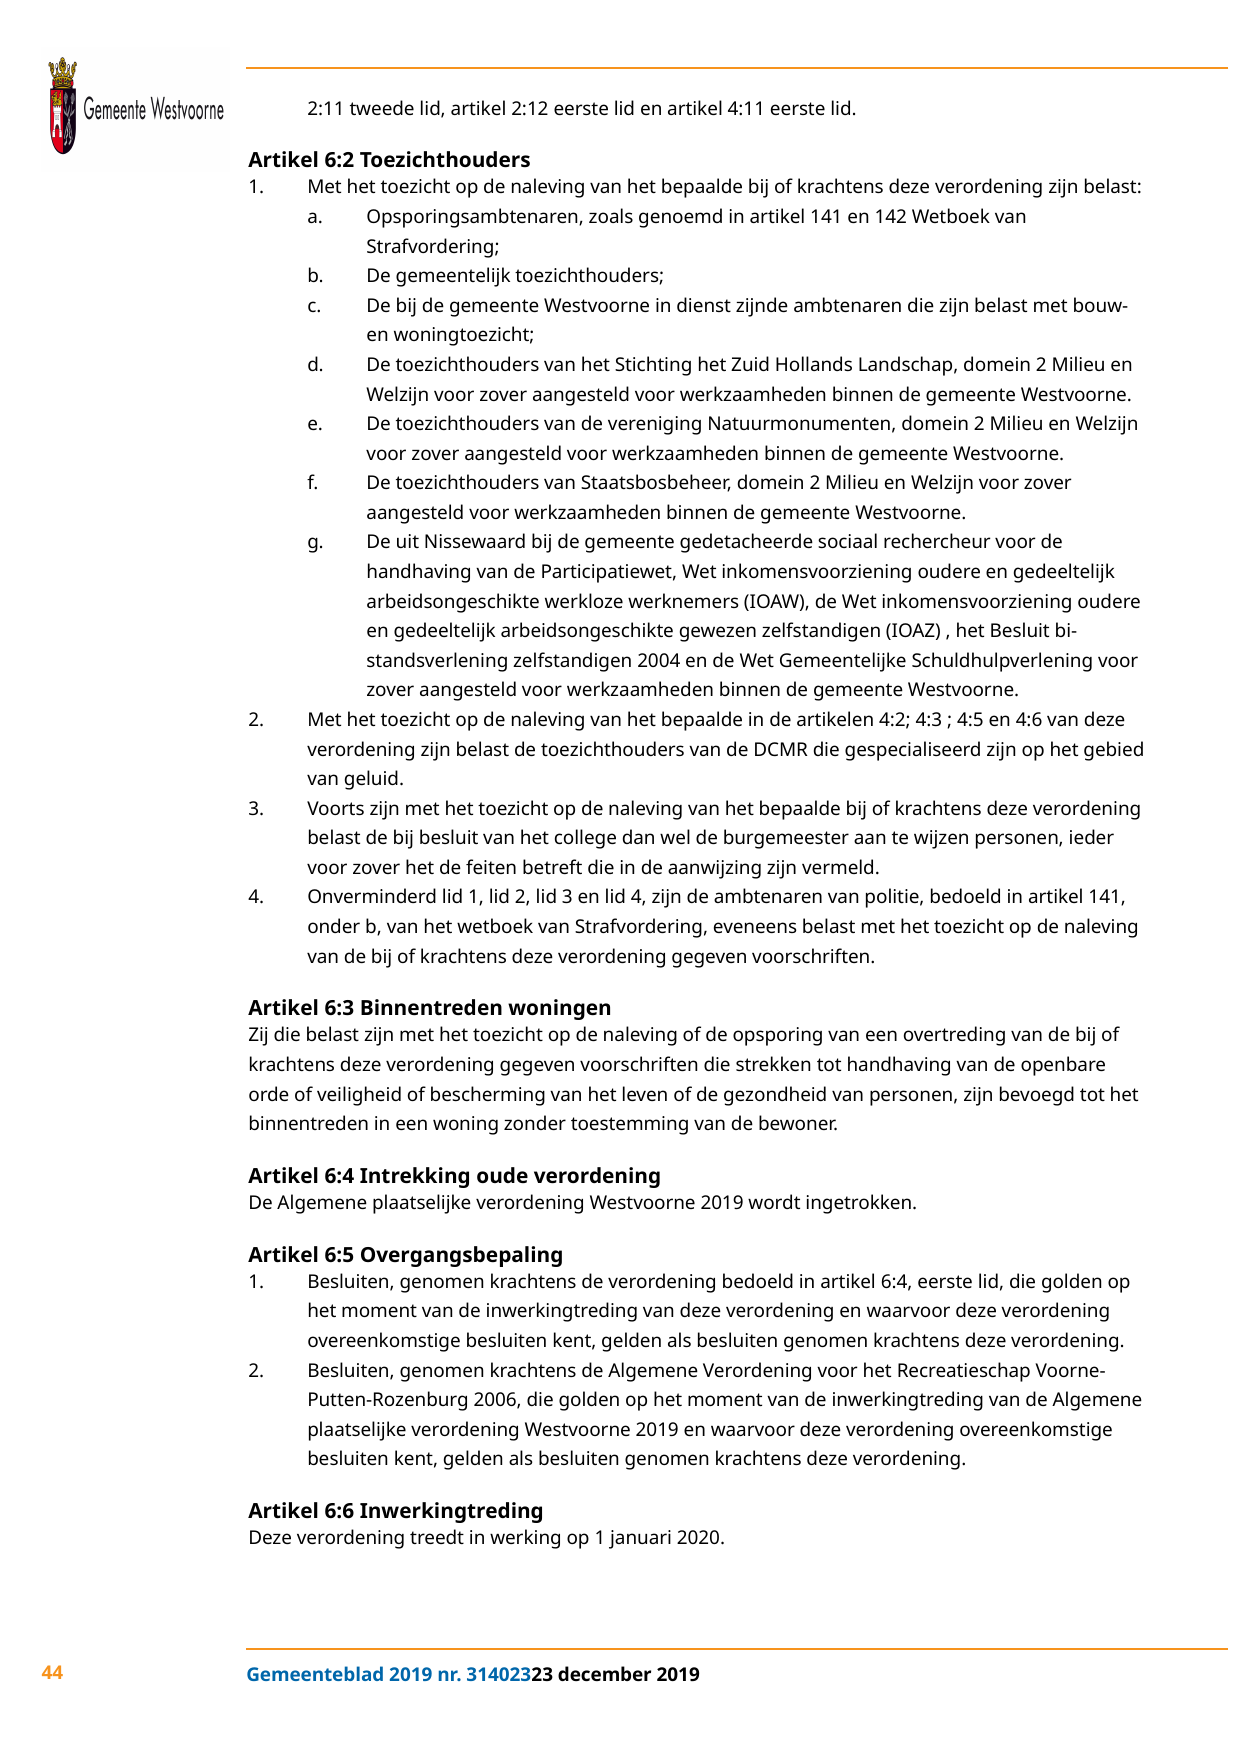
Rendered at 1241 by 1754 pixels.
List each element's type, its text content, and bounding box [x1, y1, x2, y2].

text De Algemene plaatselijke verordening Westvoorne 2019 wordt ingetrokken. [248, 1189, 1152, 1215]
list De uit Nissewaard bij de gemeente gedetacheerde sociaal rechercheur voor de handhaving van de Participatiewet, Wet inkomensvoorziening oudere en gedeeltelijk arbeidsongeschikte werkloze werknemers (IOAW), de Wet inkomensvoorziening oudere en gedeeltelijk arbeidsongeschikte gewezen zelfstandigen (IOAZ) , het Besluit bi-standsverlening zelfstandigen 2004 en de Wet Gemeentelijke Schuldhulpverlening voor zover aangesteld voor werkzaamheden binnen de gemeente Westvoorne. [307, 529, 1152, 702]
text Artikel 6:2 Toezichthouders [248, 145, 1152, 174]
list Besluiten, genomen krachtens de Algemene Verordening voor het Recreatieschap Voorne-Putten-Rozenburg 2006, die golden op het moment van de inwerkingtreding van de Algemene plaatselijke verordening Westvoorne 2019 en waarvoor deze verordening overeenkomstige besluiten kent, gelden als besluiten genomen krachtens deze verordening. [248, 1357, 1152, 1471]
text Artikel 6:6 Inwerkingtreding [248, 1496, 1152, 1524]
list 2:11 tweede lid, artikel 2:12 eerste lid en artikel 4:11 eerste lid. [248, 95, 1152, 121]
list Onverminderd lid 1, lid 2, lid 3 en lid 4, zijn de ambtenaren van politie, bedoeld in artikel 141, onder b, van het wetboek van Strafvordering, eveneens belast met het toezicht op de naleving van de bij of krachtens deze verordening gegeven voorschriften. [248, 884, 1152, 968]
list De gemeentelijk toezichthouders; [307, 262, 1152, 288]
text Deze verordening treedt in werking op 1 januari 2020. [248, 1524, 1152, 1550]
text Artikel 6:3 Binnentreden woningen [248, 993, 1152, 1022]
list Opsporingsambtenaren, zoals genoemd in artikel 141 en 142 Wetboek van Strafvordering; [307, 203, 1152, 258]
picture [41, 47, 231, 172]
text Zij die belast zijn met het toezicht op de naleving of de opsporing van een overtreding van de bij of krachtens deze verordening gegeven voorschriften die strekken tot handhaving van de openbare orde of veiligheid of bescherming van het leven of de gezondheid van personen, zijn bevoegd tot het binnentreden in een woning zonder toestemming van de bewoner. [248, 1022, 1152, 1136]
list Voorts zijn met het toezicht op de naleving van het bepaalde bij of krachtens deze verordening belast de bij besluit van het college dan wel de burgemeester aan te wijzen personen, ieder voor zover het de feiten betreft die in de aanwijzing zijn vermeld. [248, 795, 1152, 880]
list Met het toezicht op de naleving van het bepaalde in de artikelen 4:2; 4:3 ; 4:5 en 4:6 van deze verordening zijn belast de toezichthouders van de DCMR die gespecialiseerd zijn op het gebied van geluid. [248, 706, 1152, 791]
list De toezichthouders van de vereniging Natuurmonumenten, domein 2 Milieu en Welzijn voor zover aangesteld voor werkzaamheden binnen de gemeente Westvoorne. [307, 410, 1152, 466]
text Artikel 6:5 Overgangsbepaling [248, 1240, 1152, 1268]
text Artikel 6:4 Intrekking oude verordening [248, 1161, 1152, 1189]
list De toezichthouders van het Stichting het Zuid Hollands Landschap, domein 2 Milieu en Welzijn voor zover aangesteld voor werkzaamheden binnen de gemeente Westvoorne. [307, 351, 1152, 406]
list Besluiten, genomen krachtens de verordening bedoeld in artikel 6:4, eerste lid, die golden op het moment van de inwerkingtreding van deze verordening en waarvoor deze verordening overeenkomstige besluiten kent, gelden als besluiten genomen krachtens deze verordening. [248, 1268, 1152, 1353]
list De bij de gemeente Westvoorne in dienst zijnde ambtenaren die zijn belast met bouw- en woningtoezicht; [307, 292, 1152, 347]
list De toezichthouders van Staatsbosbeheer, domein 2 Milieu en Welzijn voor zover aangesteld voor werkzaamheden binnen de gemeente Westvoorne. [307, 469, 1152, 525]
list Met het toezicht op de naleving van het bepaalde bij of krachtens deze verordening zijn belast: [248, 174, 1152, 199]
